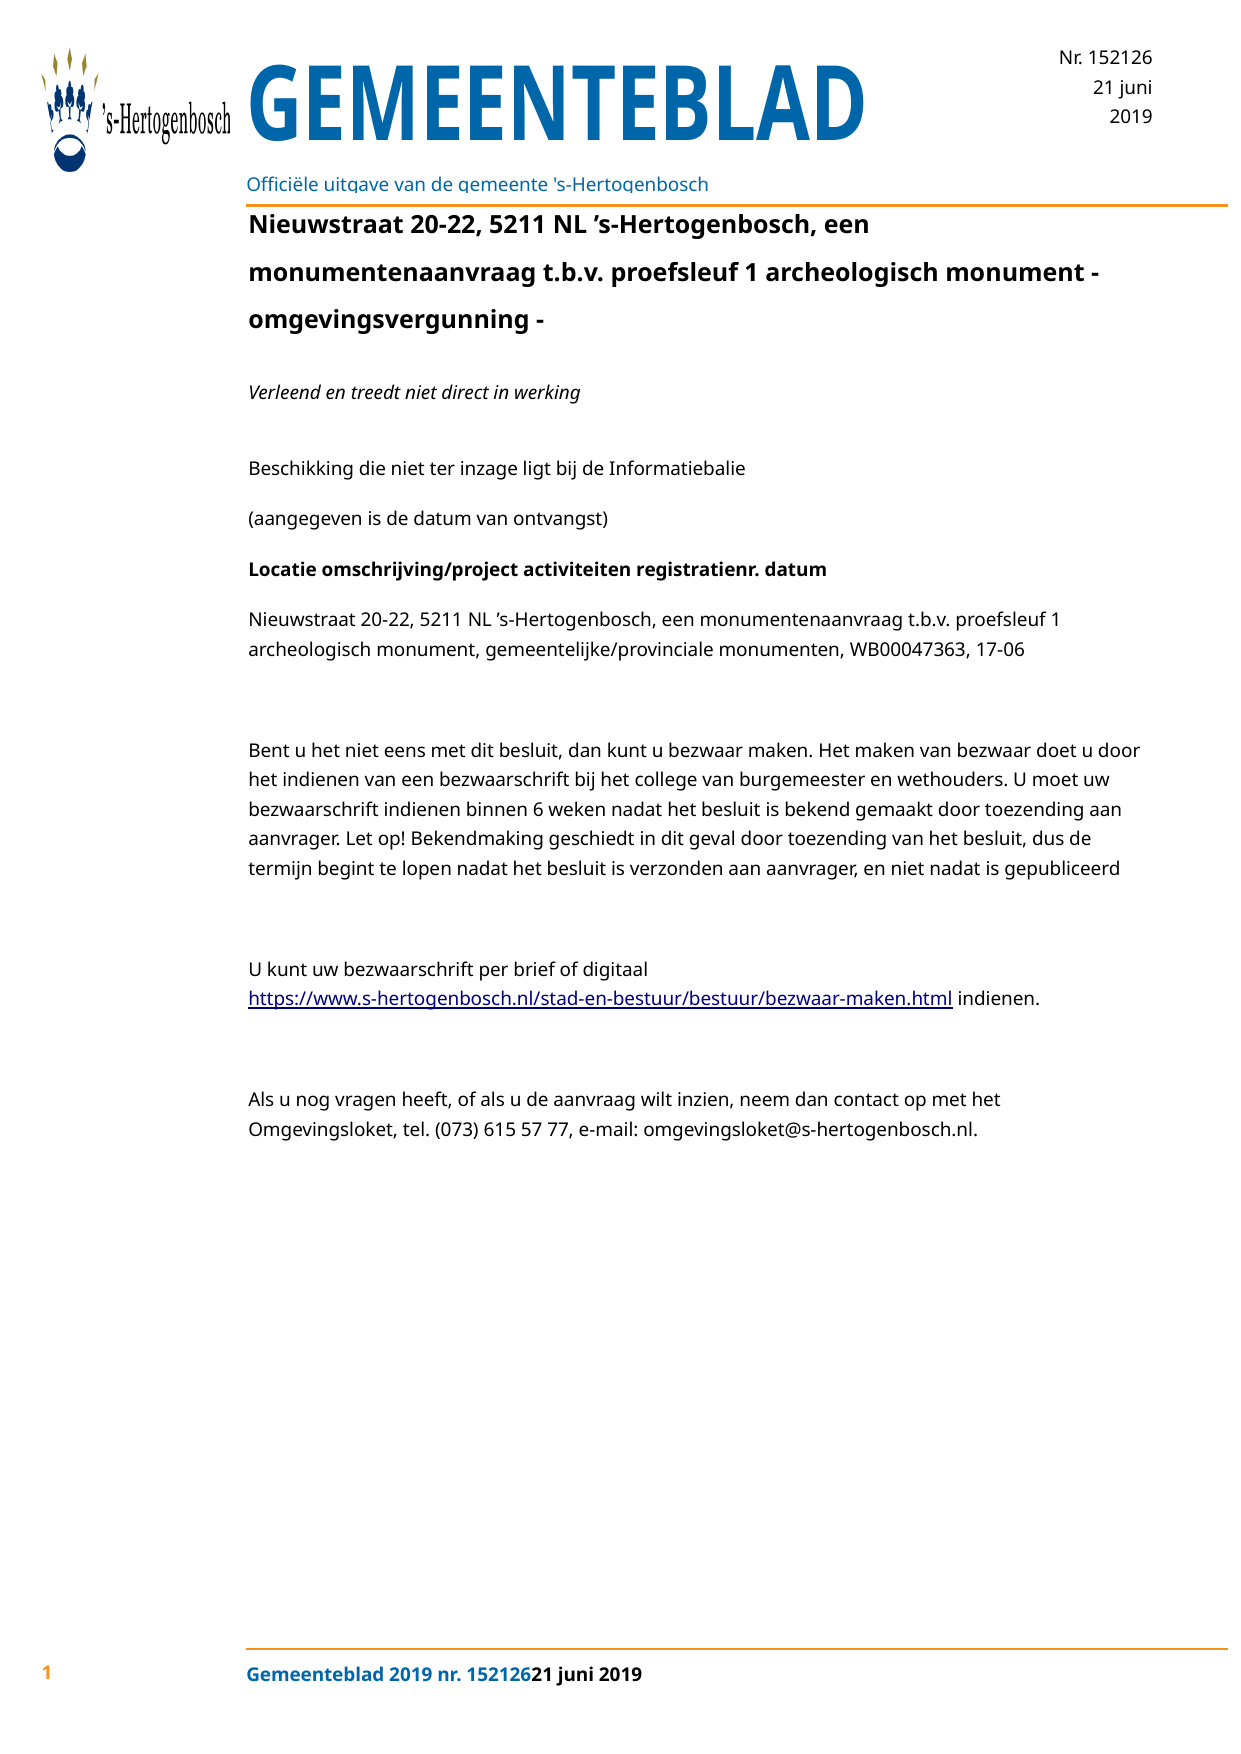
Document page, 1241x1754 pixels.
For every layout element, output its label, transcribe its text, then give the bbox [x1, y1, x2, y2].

picture [41, 47, 231, 172]
text Nieuwstraat 20-22, 5211 NL ’s-Hertogenbosch, een monumentenaanvraag t.b.v. proefsleuf 1 archeologisch monument - omgevingsvergunning - [248, 207, 1152, 336]
text Bent u het niet eens met dit besluit, dan kunt u bezwaar maken. Het maken van bezwaar doet u door het indienen van een bezwaarschrift bij het college van burgemeester en wethouders. U moet uw bezwaarschrift indienen binnen 6 weken nadat het besluit is bekend gemaakt door toezending aan aanvrager. Let op! Bekendmaking geschiedt in dit geval door toezending van het besluit, dus de termijn begint te lopen nadat het besluit is verzonden aan aanvrager, en niet nadat is gepubliceerd [248, 737, 1152, 881]
text Locatie omschrijving/project activiteiten registratienr. datum [248, 556, 1152, 582]
text Verleend en treedt niet direct in werking [248, 379, 1152, 405]
text U kunt uw bezwaarschrift per brief of digitaal https://www.s-hertogenbosch.nl/stad-en-bestuur/bestuur/bezwaar-maken.html indienen. [248, 956, 1152, 1011]
text Nieuwstraat 20-22, 5211 NL ’s-Hertogenbosch, een monumentenaanvraag t.b.v. proefsleuf 1 archeologisch monument, gemeentelijke/provinciale monumenten, WB00047363, 17-06 [248, 606, 1152, 662]
text (aangegeven is de datum van ontvangst) [248, 506, 1152, 531]
text Als u nog vragen heeft, of als u de aanvraag wilt inzien, neem dan contact op met het Omgevingsloket, tel. (073) 615 57 77, e-mail: omgevingsloket@s-hertogenbosch.nl. [248, 1086, 1152, 1142]
text Beschikking die niet ter inzage ligt bij de Informatiebalie [248, 455, 1152, 481]
